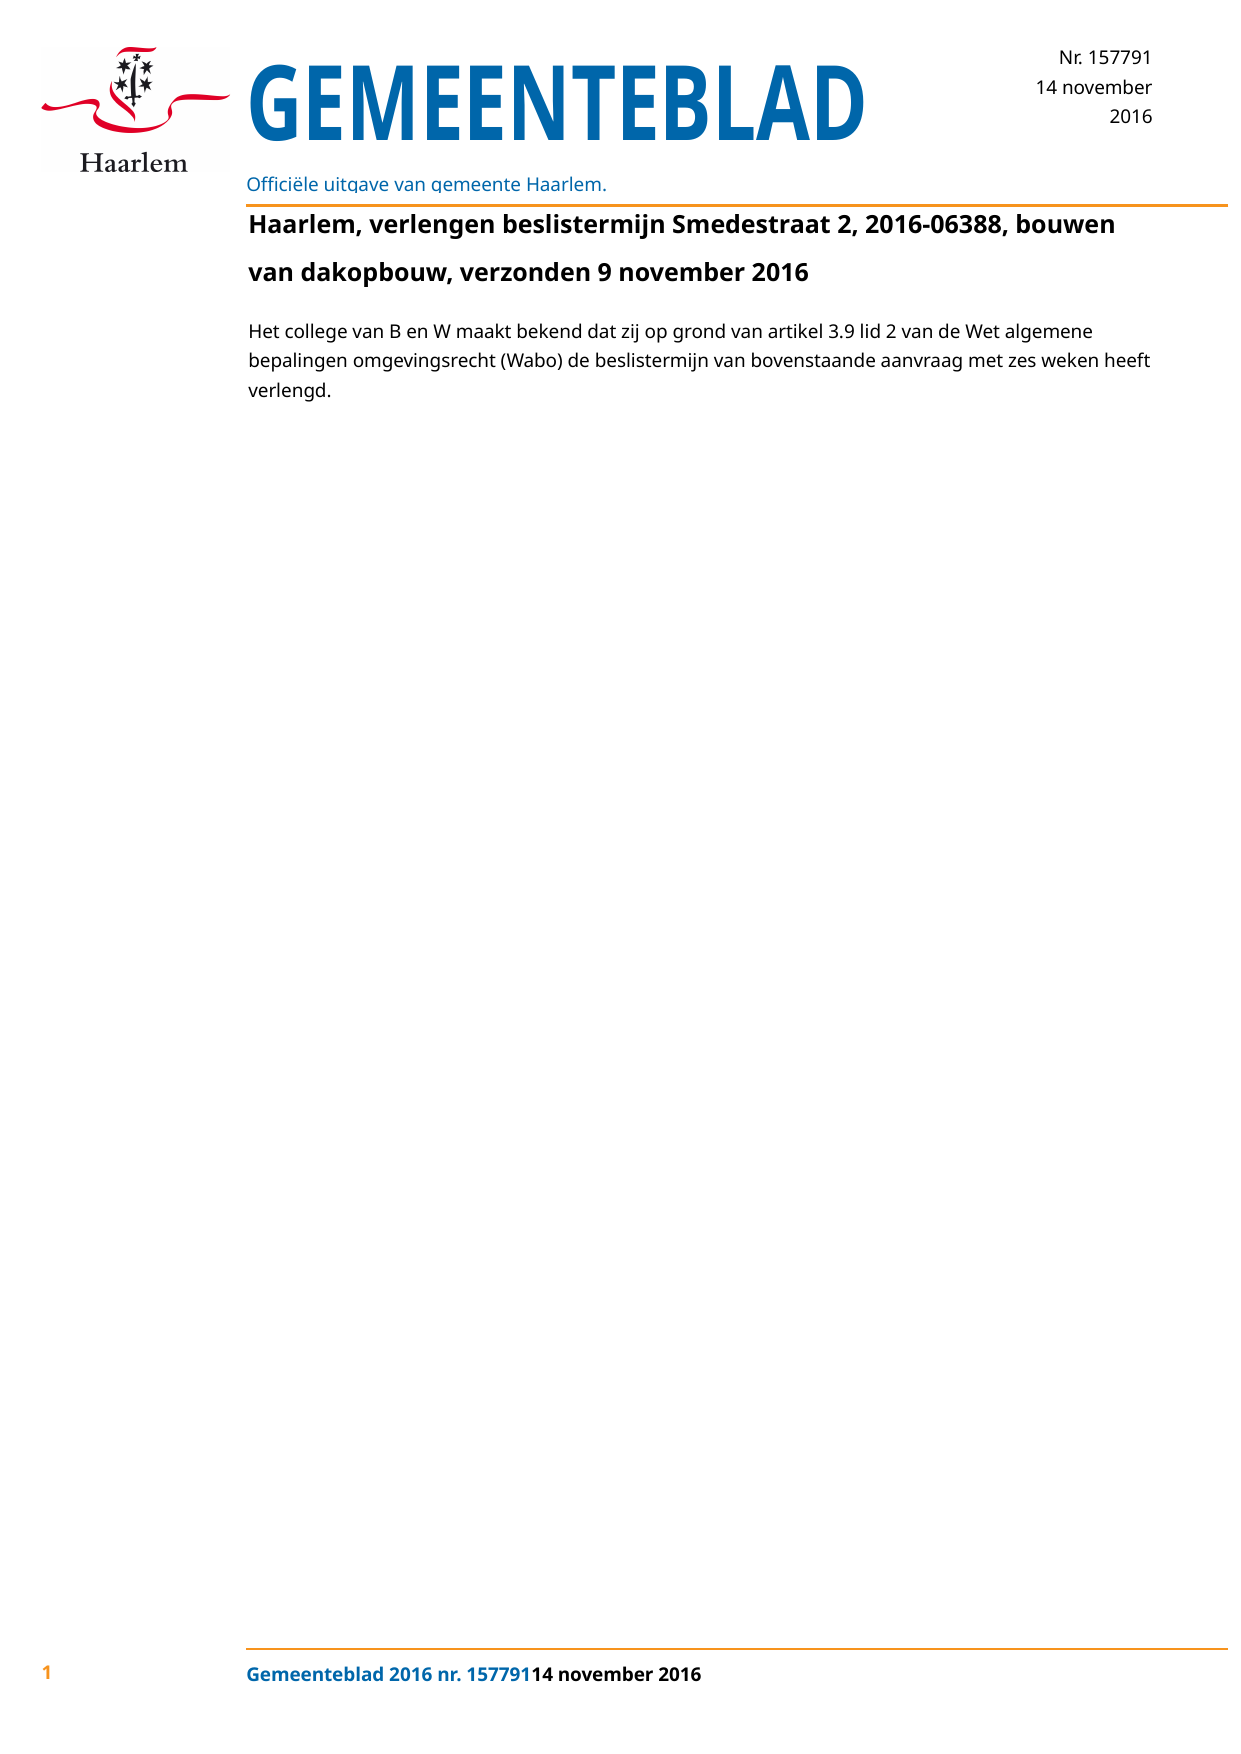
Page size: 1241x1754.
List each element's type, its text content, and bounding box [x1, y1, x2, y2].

text Haarlem, verlengen beslistermijn Smedestraat 2, 2016-06388, bouwen van dakopbouw, verzonden 9 november 2016 [248, 207, 1152, 288]
picture [41, 47, 231, 172]
text Het college van B en W maakt bekend dat zij op grond van artikel 3.9 lid 2 van de Wet algemene bepalingen omgevingsrecht (Wabo) de beslistermijn van bovenstaande aanvraag met zes weken heeft verlengd. [248, 318, 1152, 403]
